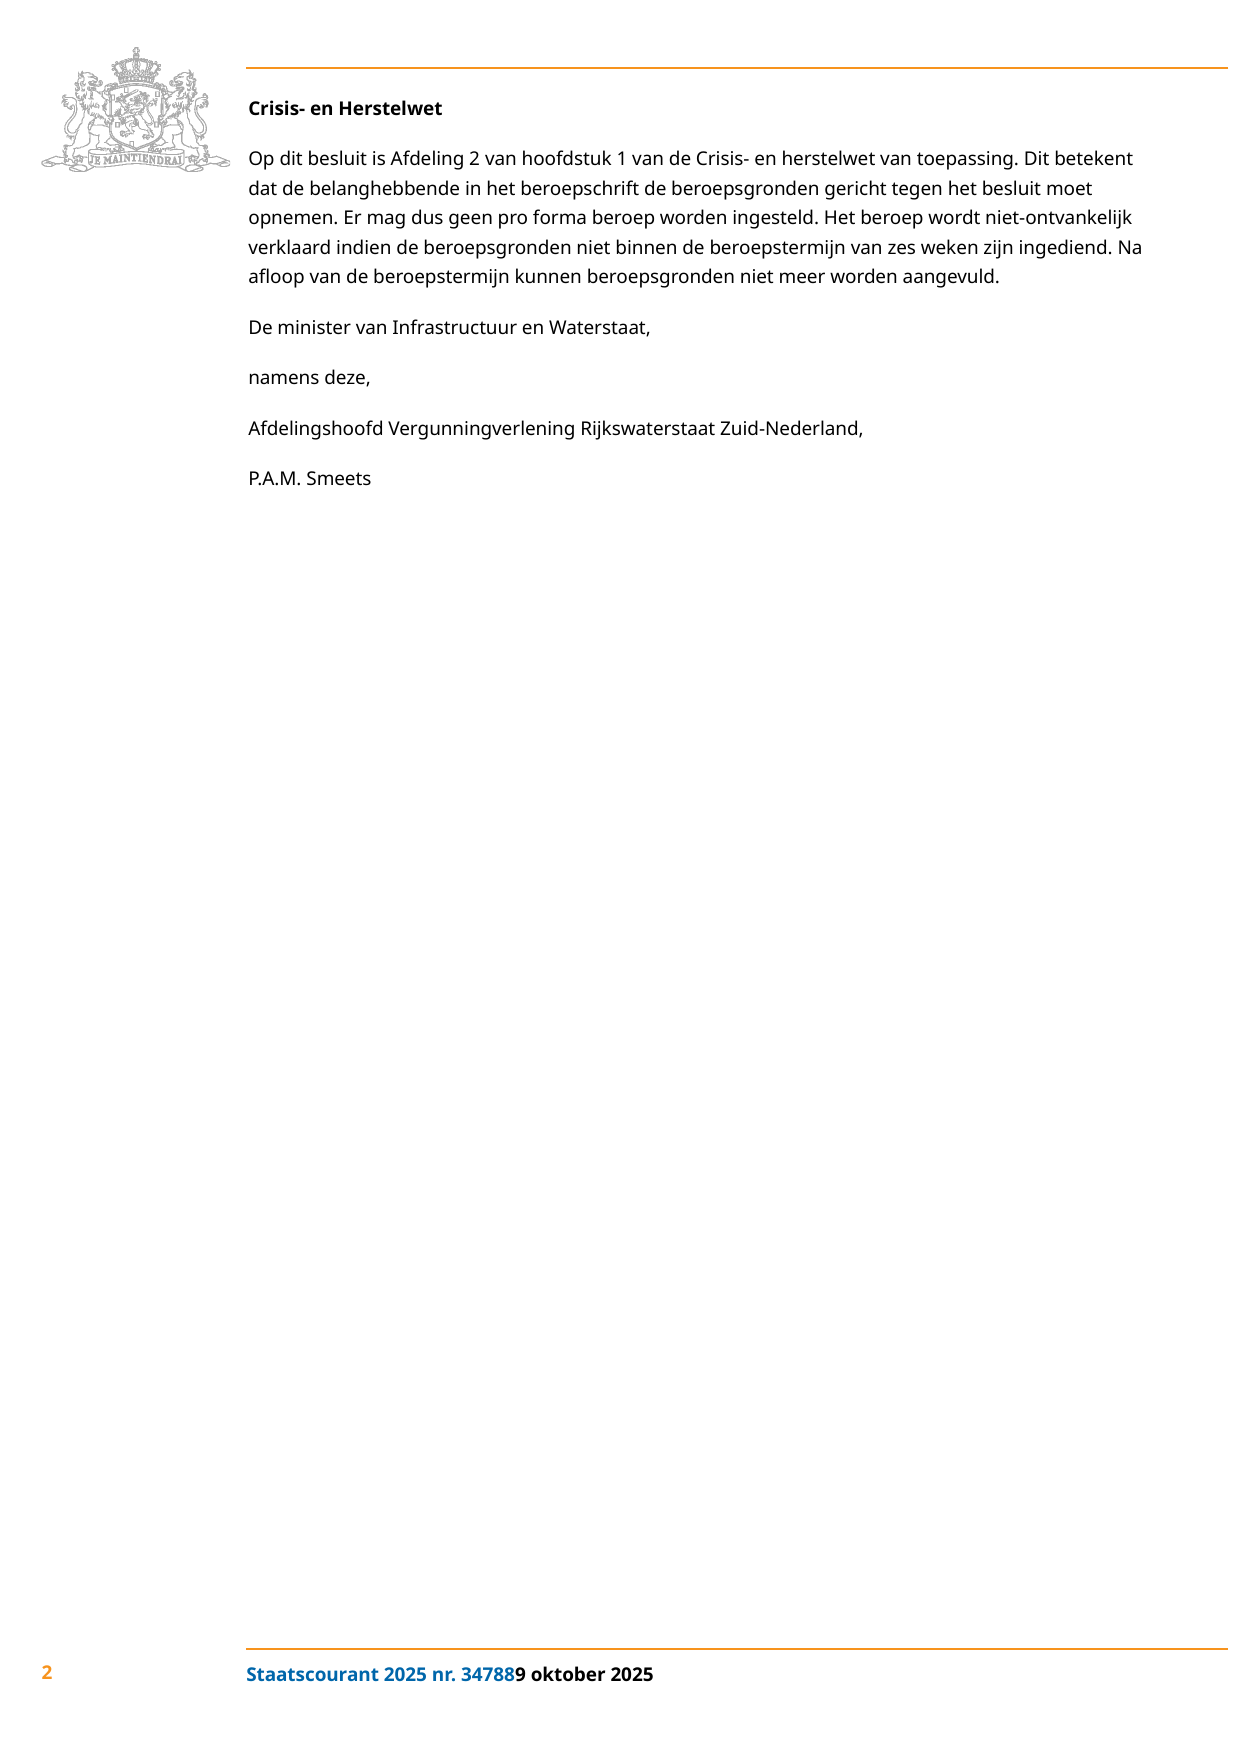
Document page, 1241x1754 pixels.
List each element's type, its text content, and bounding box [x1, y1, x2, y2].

text namens deze, [248, 364, 1152, 390]
text De minister van Infrastructuur en Waterstaat, [248, 314, 1152, 340]
text Crisis- en Herstelwet [248, 95, 1152, 121]
text Afdelingshoofd Vergunningverlening Rijkswaterstaat Zuid-Nederland, [248, 415, 1152, 441]
text P.A.M. Smeets [248, 465, 1152, 491]
text Op dit besluit is Afdeling 2 van hoofdstuk 1 van de Crisis- en herstelwet van toepassing. Dit betekent dat de belanghebbende in het beroepschrift de beroepsgronden gericht tegen het besluit moet opnemen. Er mag dus geen pro forma beroep worden ingesteld. Het beroep wordt niet-ontvankelijk verklaard indien de beroepsgronden niet binnen de beroepstermijn van zes weken zijn ingediend. Na afloop van de beroepstermijn kunnen beroepsgronden niet meer worden aangevuld. [248, 145, 1152, 289]
picture [41, 47, 231, 172]
